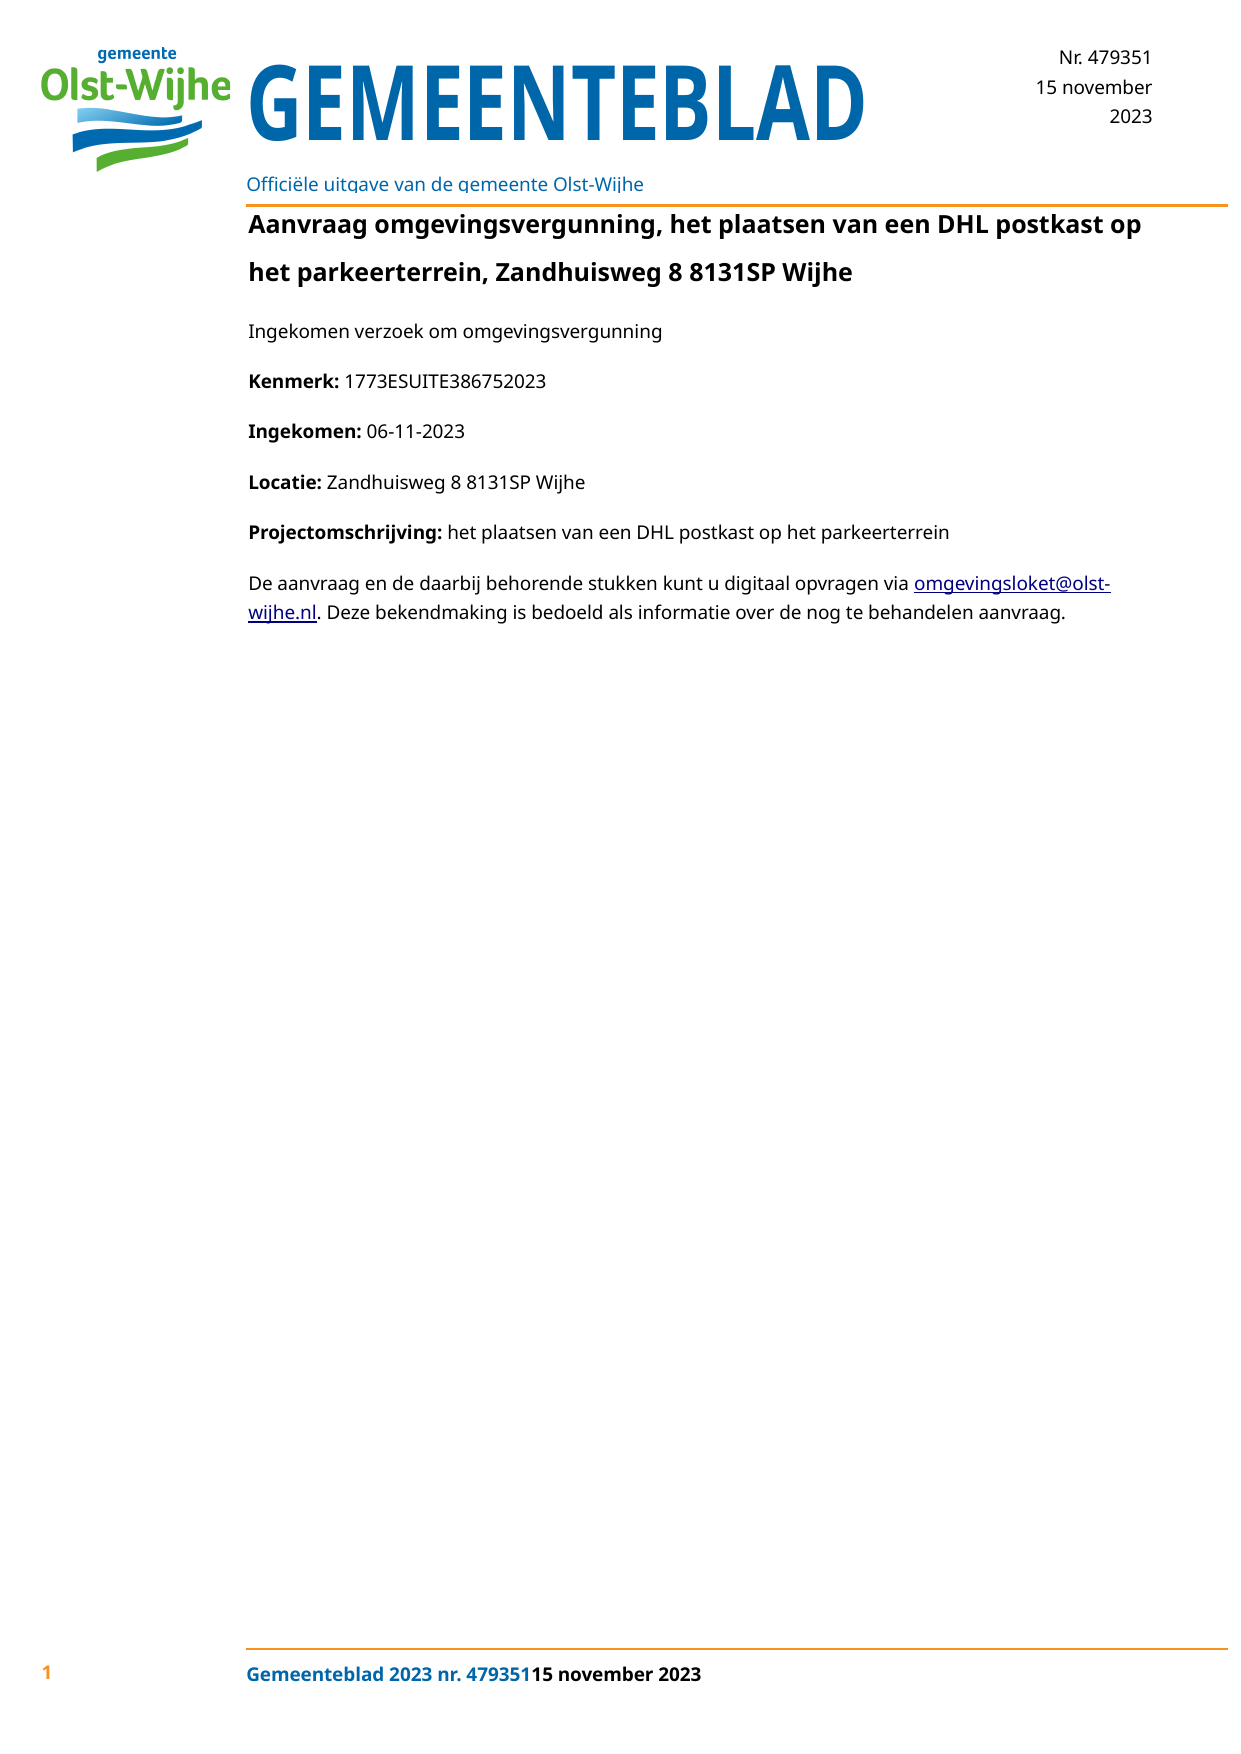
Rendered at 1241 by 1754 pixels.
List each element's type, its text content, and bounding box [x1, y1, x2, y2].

text Locatie: Zandhuisweg 8 8131SP Wijhe [248, 469, 1152, 495]
text Ingekomen: 06-11-2023 [248, 419, 1152, 444]
text Ingekomen verzoek om omgevingsvergunning [248, 318, 1152, 344]
picture [41, 47, 231, 172]
text De aanvraag en de daarbij behorende stukken kunt u digitaal opvragen via omgevingsloket@olst-wijhe.nl. Deze bekendmaking is bedoeld als informatie over de nog te behandelen aanvraag. [248, 570, 1152, 625]
text Aanvraag omgevingsvergunning, het plaatsen van een DHL postkast op het parkeerterrein, Zandhuisweg 8 8131SP Wijhe [248, 207, 1152, 288]
text Kenmerk: 1773ESUITE386752023 [248, 368, 1152, 394]
text Projectomschrijving: het plaatsen van een DHL postkast op het parkeerterrein [248, 519, 1152, 545]
